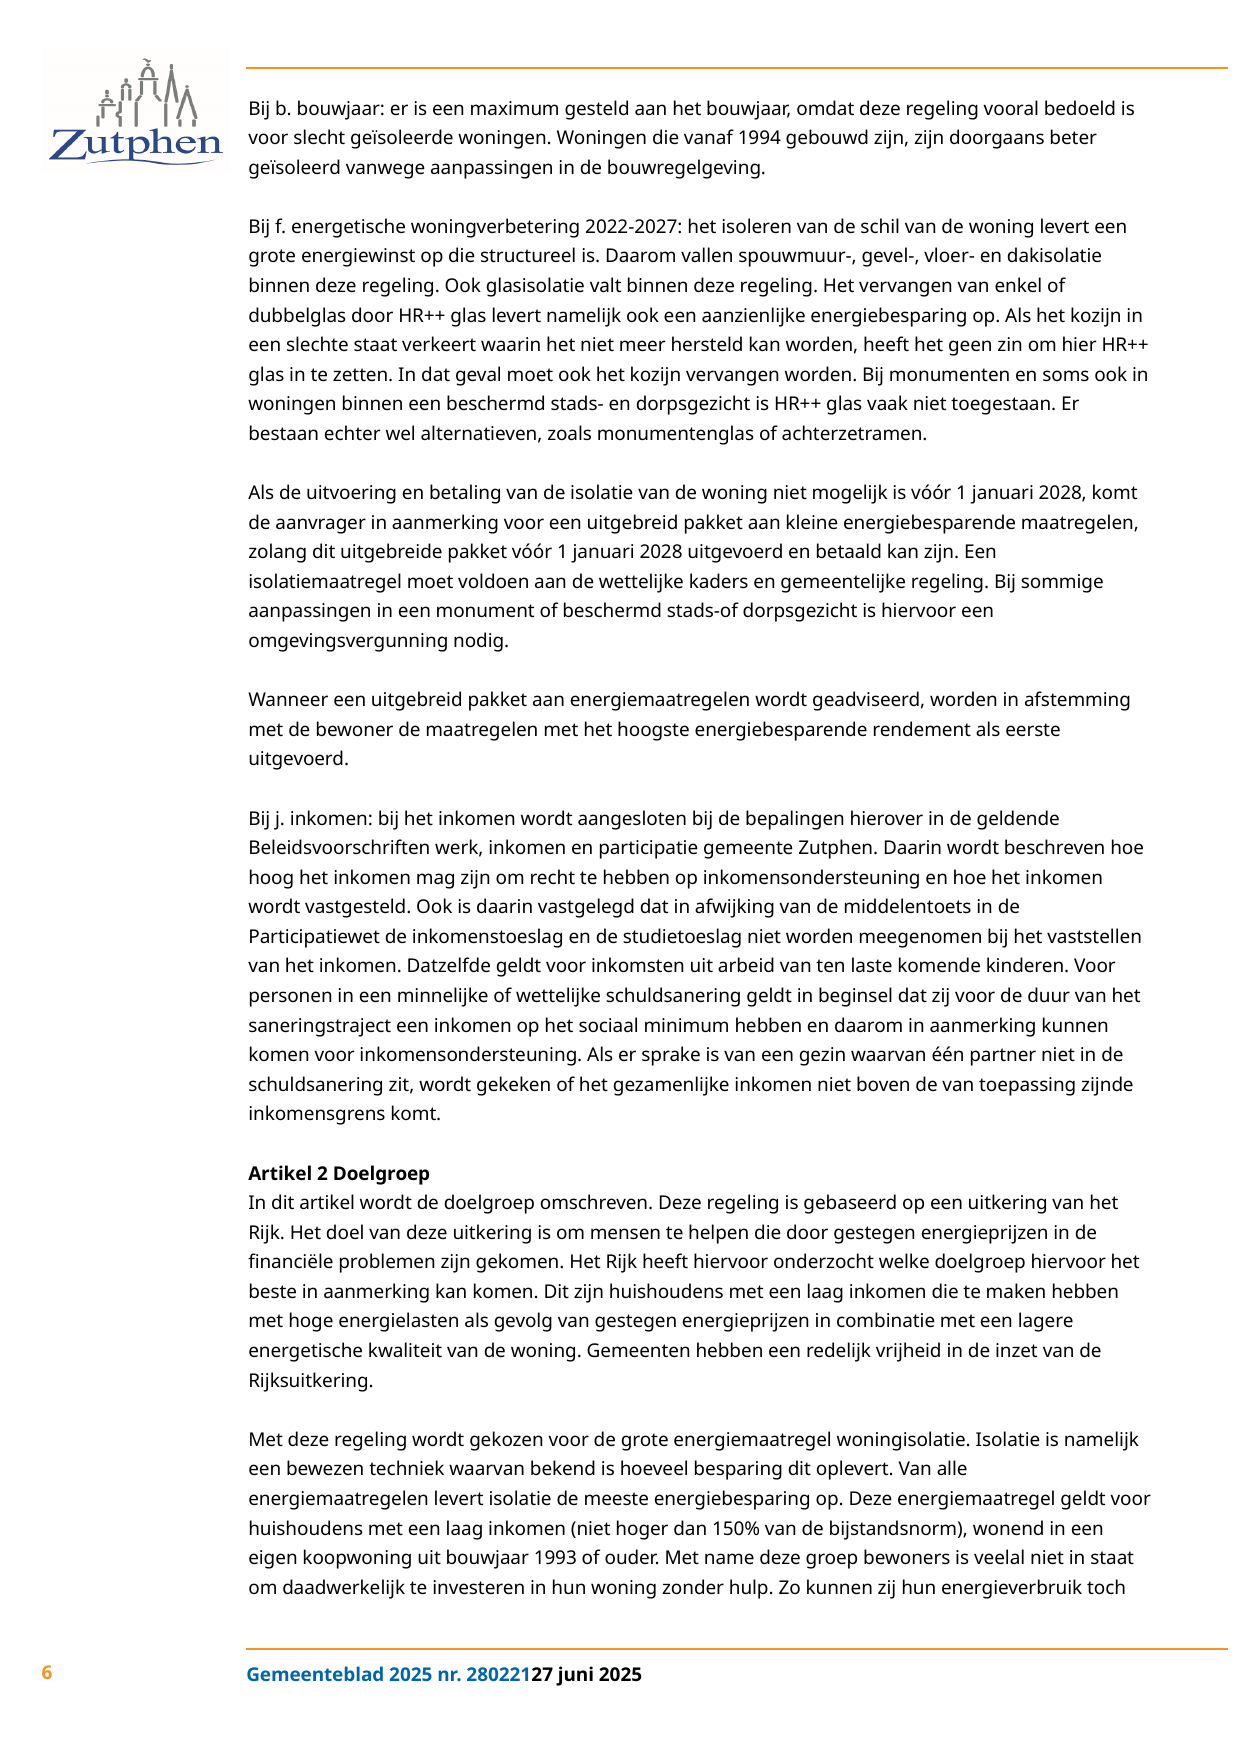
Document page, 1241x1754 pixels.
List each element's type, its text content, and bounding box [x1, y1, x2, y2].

text Bij j. inkomen: bij het inkomen wordt aangesloten bij de bepalingen hierover in de geldende Beleidsvoorschriften werk, inkomen en participatie gemeente Zutphen. Daarin wordt beschreven hoe hoog het inkomen mag zijn om recht te hebben op inkomensondersteuning en hoe het inkomen wordt vastgesteld. Ook is daarin vastgelegd dat in afwijking van de middelentoets in de Participatiewet de inkomenstoeslag en de studietoeslag niet worden meegenomen bij het vaststellen van het inkomen. Datzelfde geldt voor inkomsten uit arbeid van ten laste komende kinderen. Voor personen in een minnelijke of wettelijke schuldsanering geldt in beginsel dat zij voor de duur van het saneringstraject een inkomen op het sociaal minimum hebben en daarom in aanmerking kunnen komen voor inkomensondersteuning. Als er sprake is van een gezin waarvan één partner niet in de schuldsanering zit, wordt gekeken of het gezamenlijke inkomen niet boven de van toepassing zijnde inkomensgrens komt. [248, 805, 1152, 1126]
text Bij f. energetische woningverbetering 2022-2027: het isoleren van de schil van de woning levert een grote energiewinst op die structureel is. Daarom vallen spouwmuur-, gevel-, vloer- en dakisolatie binnen deze regeling. Ook glasisolatie valt binnen deze regeling. Het vervangen van enkel of dubbelglas door HR++ glas levert namelijk ook een aanzienlijke energiebesparing op. Als het kozijn in een slechte staat verkeert waarin het niet meer hersteld kan worden, heeft het geen zin om hier HR++ glas in te zetten. In dat geval moet ook het kozijn vervangen worden. Bij monumenten en soms ook in woningen binnen een beschermd stads- en dorpsgezicht is HR++ glas vaak niet toegestaan. Er bestaan echter wel alternatieven, zoals monumentenglas of achterzetramen. [248, 213, 1152, 446]
text Artikel 2 Doelgroep [248, 1160, 1152, 1186]
text Bij b. bouwjaar: er is een maximum gesteld aan het bouwjaar, omdat deze regeling vooral bedoeld is voor slecht geïsoleerde woningen. Woningen die vanaf 1994 gebouwd zijn, zijn doorgaans beter geïsoleerd vanwege aanpassingen in de bouwregelgeving. [248, 95, 1152, 180]
text Met deze regeling wordt gekozen voor de grote energiemaatregel woningisolatie. Isolatie is namelijk een bewezen techniek waarvan bekend is hoeveel besparing dit oplevert. Van alle energiemaatregelen levert isolatie de meeste energiebesparing op. Deze energiemaatregel geldt voor huishoudens met een laag inkomen (niet hoger dan 150% van de bijstandsnorm), wonend in een eigen koopwoning uit bouwjaar 1993 of ouder. Met name deze groep bewoners is veelal niet in staat om daadwerkelijk te investeren in hun woning zonder hulp. Zo kunnen zij hun energieverbruik toch [248, 1426, 1152, 1600]
text Als de uitvoering en betaling van de isolatie van de woning niet mogelijk is vóór 1 januari 2028, komt de aanvrager in aanmerking voor een uitgebreid pakket aan kleine energiebesparende maatregelen, zolang dit uitgebreide pakket vóór 1 januari 2028 uitgevoerd en betaald kan zijn. Een isolatiemaatregel moet voldoen aan de wettelijke kaders en gemeentelijke regeling. Bij sommige aanpassingen in een monument of beschermd stads-of dorpsgezicht is hiervoor een omgevingsvergunning nodig. [248, 479, 1152, 653]
picture [41, 47, 231, 172]
text Wanneer een uitgebreid pakket aan energiemaatregelen wordt geadviseerd, worden in afstemming met de bewoner de maatregelen met het hoogste energiebesparende rendement als eerste uitgevoerd. [248, 686, 1152, 771]
text In dit artikel wordt de doelgroep omschreven. Deze regeling is gebaseerd op een uitkering van het Rijk. Het doel van deze uitkering is om mensen te helpen die door gestegen energieprijzen in de financiële problemen zijn gekomen. Het Rijk heeft hiervoor onderzocht welke doelgroep hiervoor het beste in aanmerking kan komen. Dit zijn huishoudens met een laag inkomen die te maken hebben met hoge energielasten als gevolg van gestegen energieprijzen in combinatie met een lagere energetische kwaliteit van de woning. Gemeenten hebben een redelijk vrijheid in de inzet van de Rijksuitkering. [248, 1189, 1152, 1393]
